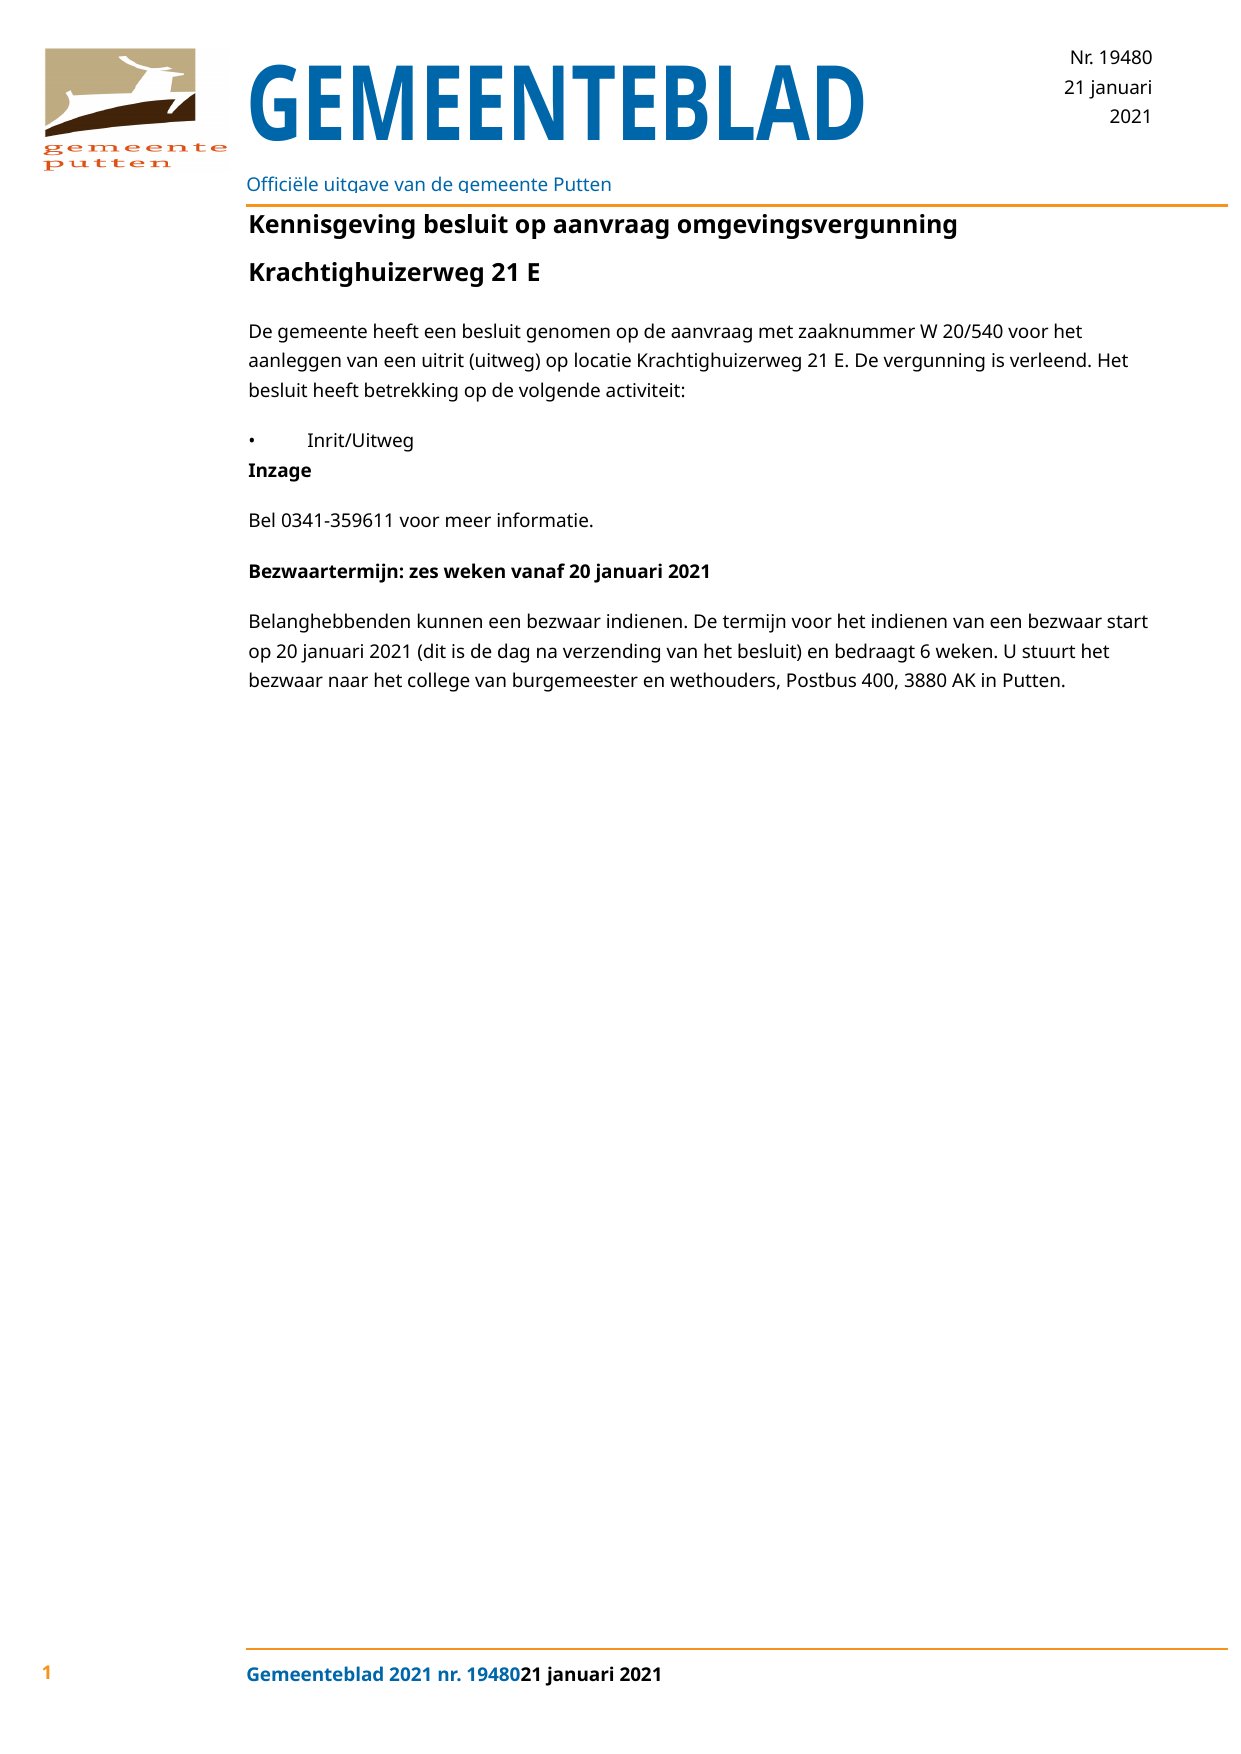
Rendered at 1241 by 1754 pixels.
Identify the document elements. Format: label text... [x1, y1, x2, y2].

text Kennisgeving besluit op aanvraag omgevingsvergunning Krachtighuizerweg 21 E [248, 207, 1152, 288]
text De gemeente heeft een besluit genomen op de aanvraag met zaaknummer W 20/540 voor het aanleggen van een uitrit (uitweg) op locatie Krachtighuizerweg 21 E. De vergunning is verleend. Het besluit heeft betrekking op de volgende activiteit: [248, 318, 1152, 403]
picture [41, 47, 231, 172]
text Bel 0341-359611 voor meer informatie. [248, 507, 1152, 533]
text Bezwaartermijn: zes weken vanaf 20 januari 2021 [248, 558, 1152, 584]
text Inzage [248, 457, 1152, 483]
list Inrit/Uitweg [248, 427, 1152, 453]
text Belanghebbenden kunnen een bezwaar indienen. De termijn voor het indienen van een bezwaar start op 20 januari 2021 (dit is de dag na verzending van het besluit) en bedraagt 6 weken. U stuurt het bezwaar naar het college van burgemeester en wethouders, Postbus 400, 3880 AK in Putten. [248, 608, 1152, 693]
